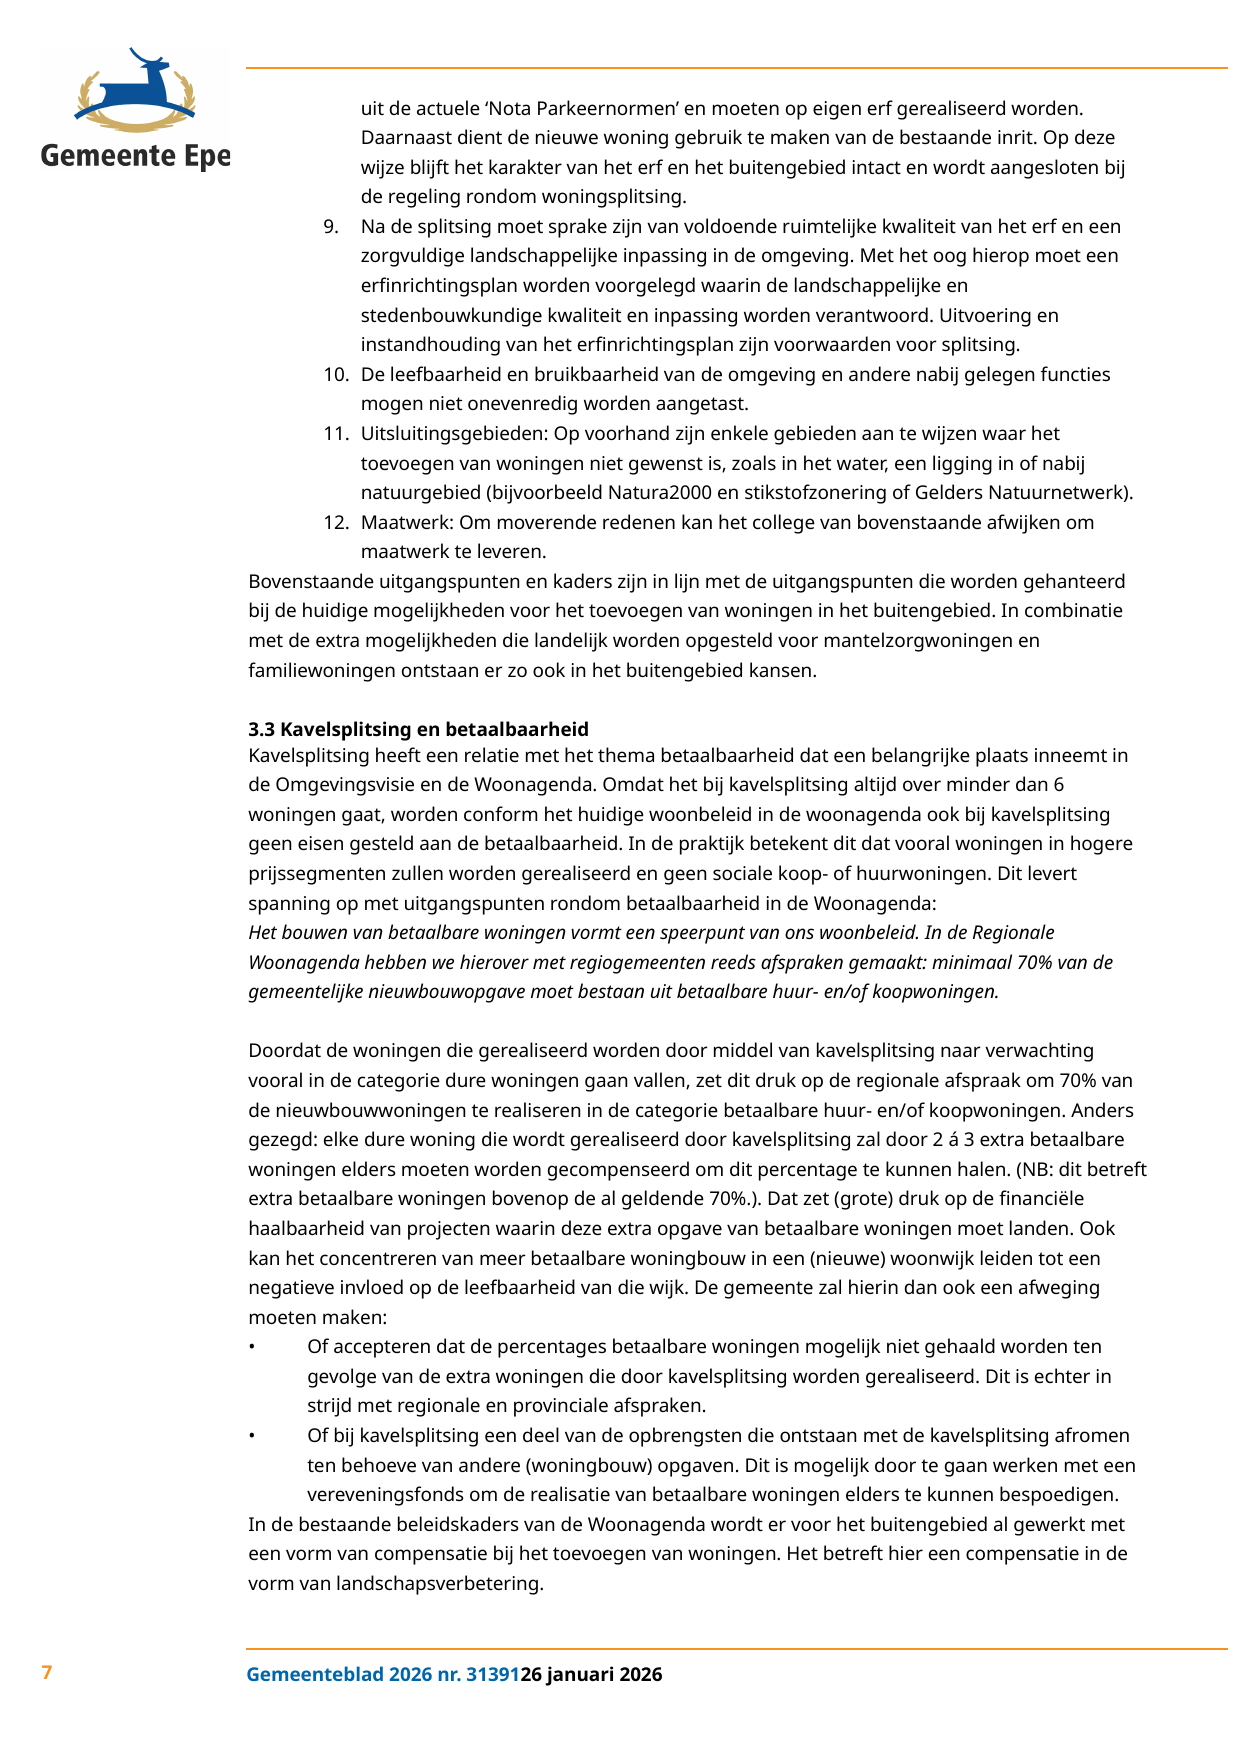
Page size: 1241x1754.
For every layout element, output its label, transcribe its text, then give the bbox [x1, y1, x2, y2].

text 3.3 Kavelsplitsing en betaalbaarheid [248, 716, 1152, 742]
list Of bij kavelsplitsing een deel van de opbrengsten die ontstaan met de kavelsplitsing afromen ten behoeve van andere (woningbouw) opgaven. Dit is mogelijk door te gaan werken met een vereveningsfonds om de realisatie van betaalbare woningen elders te kunnen bespoedigen. [248, 1422, 1152, 1507]
text In de bestaande beleidskaders van de Woonagenda wordt er voor het buitengebied al gewerkt met een vorm van compensatie bij het toevoegen van woningen. Het betreft hier een compensatie in de vorm van landschapsverbetering. [248, 1511, 1152, 1596]
list Of accepteren dat de percentages betaalbare woningen mogelijk niet gehaald worden ten gevolge van de extra woningen die door kavelsplitsing worden gerealiseerd. Dit is echter in strijd met regionale en provinciale afspraken. [248, 1333, 1152, 1418]
list Na de splitsing moet sprake zijn van voldoende ruimtelijke kwaliteit van het erf en een zorgvuldige landschappelijke inpassing in de omgeving. Met het oog hierop moet een erfinrichtingsplan worden voorgelegd waarin de landschappelijke en stedenbouwkundige kwaliteit en inpassing worden verantwoord. Uitvoering en instandhouding van het erfinrichtingsplan zijn voorwaarden voor splitsing. [323, 213, 1152, 357]
list Uitsluitingsgebieden: Op voorhand zijn enkele gebieden aan te wijzen waar het toevoegen van woningen niet gewenst is, zoals in het water, een ligging in of nabij natuurgebied (bijvoorbeeld Natura2000 en stikstofzonering of Gelders Natuurnetwerk). [323, 420, 1152, 505]
list uit de actuele ‘Nota Parkeernormen’ en moeten op eigen erf gerealiseerd worden. Daarnaast dient de nieuwe woning gebruik te maken van de bestaande inrit. Op deze wijze blijft het karakter van het erf en het buitengebied intact en wordt aangesloten bij de regeling rondom woningsplitsing. [323, 95, 1152, 209]
picture [41, 47, 231, 172]
list De leefbaarheid en bruikbaarheid van de omgeving en andere nabij gelegen functies mogen niet onevenredig worden aangetast. [323, 361, 1152, 416]
text Doordat de woningen die gerealiseerd worden door middel van kavelsplitsing naar verwachting vooral in de categorie dure woningen gaan vallen, zet dit druk op de regionale afspraak om 70% van de nieuwbouwwoningen te realiseren in de categorie betaalbare huur- en/of koopwoningen. Anders gezegd: elke dure woning die wordt gerealiseerd door kavelsplitsing zal door 2 á 3 extra betaalbare woningen elders moeten worden gecompenseerd om dit percentage te kunnen halen. (NB: dit betreft extra betaalbare woningen bovenop de al geldende 70%.). Dat zet (grote) druk op de financiële haalbaarheid van projecten waarin deze extra opgave van betaalbare woningen moet landen. Ook kan het concentreren van meer betaalbare woningbouw in een (nieuwe) woonwijk leiden tot een negatieve invloed op de leefbaarheid van die wijk. De gemeente zal hierin dan ook een afweging moeten maken: [248, 1038, 1152, 1329]
text Het bouwen van betaalbare woningen vormt een speerpunt van ons woonbeleid. In de Regionale Woonagenda hebben we hierover met regiogemeenten reeds afspraken gemaakt: minimaal 70% van de gemeentelijke nieuwbouwopgave moet bestaan uit betaalbare huur- en/of koopwoningen. [248, 919, 1152, 1004]
list Maatwerk: Om moverende redenen kan het college van bovenstaande afwijken om maatwerk te leveren. [323, 509, 1152, 564]
text Kavelsplitsing heeft een relatie met het thema betaalbaarheid dat een belangrijke plaats inneemt in de Omgevingsvisie en de Woonagenda. Omdat het bij kavelsplitsing altijd over minder dan 6 woningen gaat, worden conform het huidige woonbeleid in de woonagenda ook bij kavelsplitsing geen eisen gesteld aan de betaalbaarheid. In de praktijk betekent dit dat vooral woningen in hogere prijssegmenten zullen worden gerealiseerd en geen sociale koop- of huurwoningen. Dit levert spanning op met uitgangspunten rondom betaalbaarheid in de Woonagenda: [248, 742, 1152, 915]
text Bovenstaande uitgangspunten en kaders zijn in lijn met de uitgangspunten die worden gehanteerd bij de huidige mogelijkheden voor het toevoegen van woningen in het buitengebied. In combinatie met de extra mogelijkheden die landelijk worden opgesteld voor mantelzorgwoningen en familiewoningen ontstaan er zo ook in het buitengebied kansen. [248, 568, 1152, 683]
